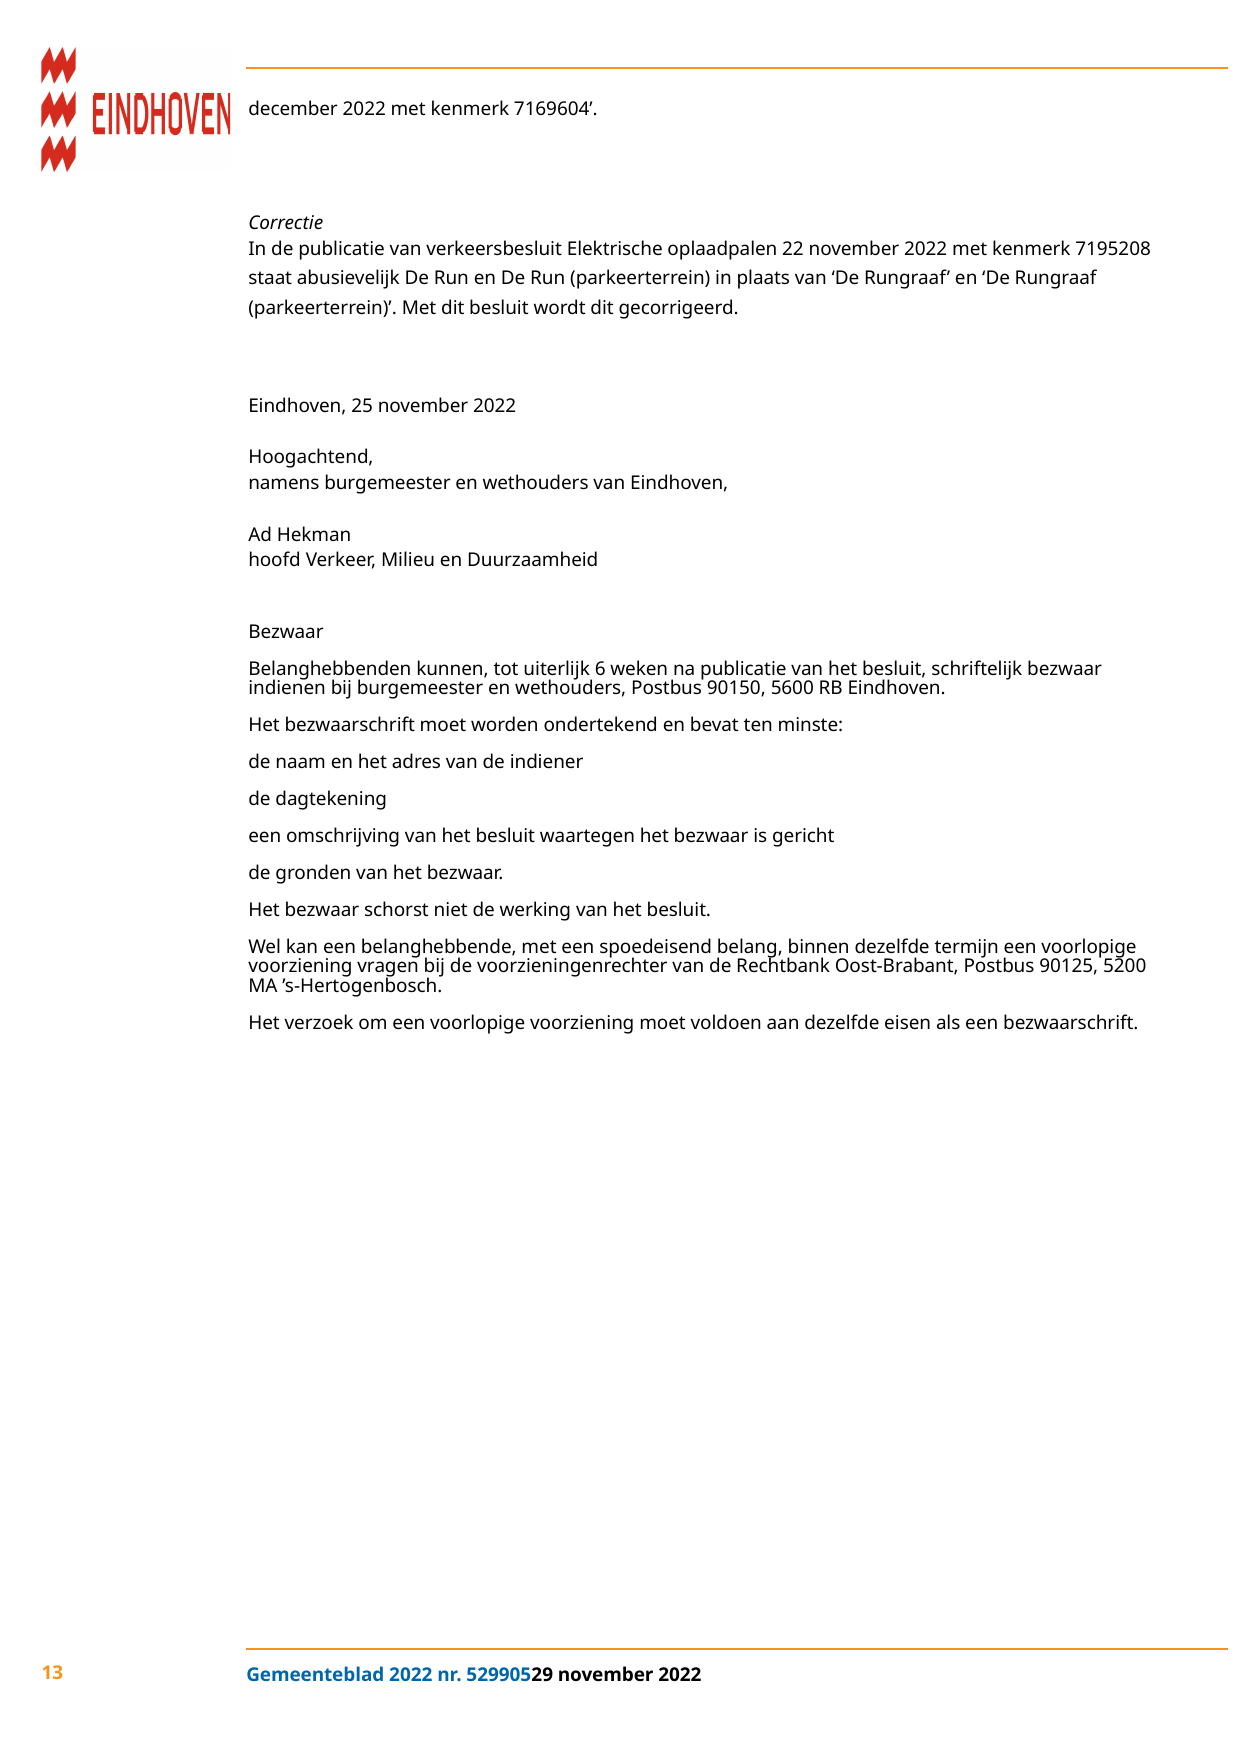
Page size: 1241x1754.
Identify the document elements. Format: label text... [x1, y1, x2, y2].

text Ad Hekman [248, 521, 1152, 547]
text Wel kan een belanghebbende, met een spoedeisend belang, binnen dezelfde termijn een voorlopige voorziening vragen bij de voorzieningenrechter van de Rechtbank Oost-Brabant, Postbus 90125, 5200 MA ’s-Hertogenbosch. [248, 938, 1152, 996]
picture [41, 47, 231, 172]
text Correctie [248, 209, 1152, 235]
text de naam en het adres van de indiener [248, 753, 1152, 772]
text Het bezwaar schorst niet de werking van het besluit. [248, 901, 1152, 920]
text Eindhoven, 25 november 2022 [248, 392, 1152, 418]
text Bezwaar [248, 623, 1152, 642]
text Het verzoek om een voorlopige voorziening moet voldoen aan dezelfde eisen als een bezwaarschrift. [248, 1014, 1152, 1033]
text de dagtekening [248, 790, 1152, 809]
text In de publicatie van verkeersbesluit Elektrische oplaadpalen 22 november 2022 met kenmerk 7195208 staat abusievelijk De Run en De Run (parkeerterrein) in plaats van ‘De Rungraaf’ en ‘De Rungraaf (parkeerterrein)’. Met dit besluit wordt dit gecorrigeerd. [248, 235, 1152, 320]
text hoofd Verkeer, Milieu en Duurzaamheid [248, 547, 1152, 572]
text een omschrijving van het besluit waartegen het bezwaar is gericht [248, 827, 1152, 846]
text Hoogachtend, [248, 444, 1152, 469]
text Belanghebbenden kunnen, tot uiterlijk 6 weken na publicatie van het besluit, schriftelijk bezwaar indienen bij burgemeester en wethouders, Postbus 90150, 5600 RB Eindhoven. [248, 660, 1152, 698]
text de gronden van het bezwaar. [248, 864, 1152, 883]
text namens burgemeester en wethouders van Eindhoven, [248, 469, 1152, 495]
text december 2022 met kenmerk 7169604’. [248, 95, 1152, 121]
text Het bezwaarschrift moet worden ondertekend en bevat ten minste: [248, 716, 1152, 736]
